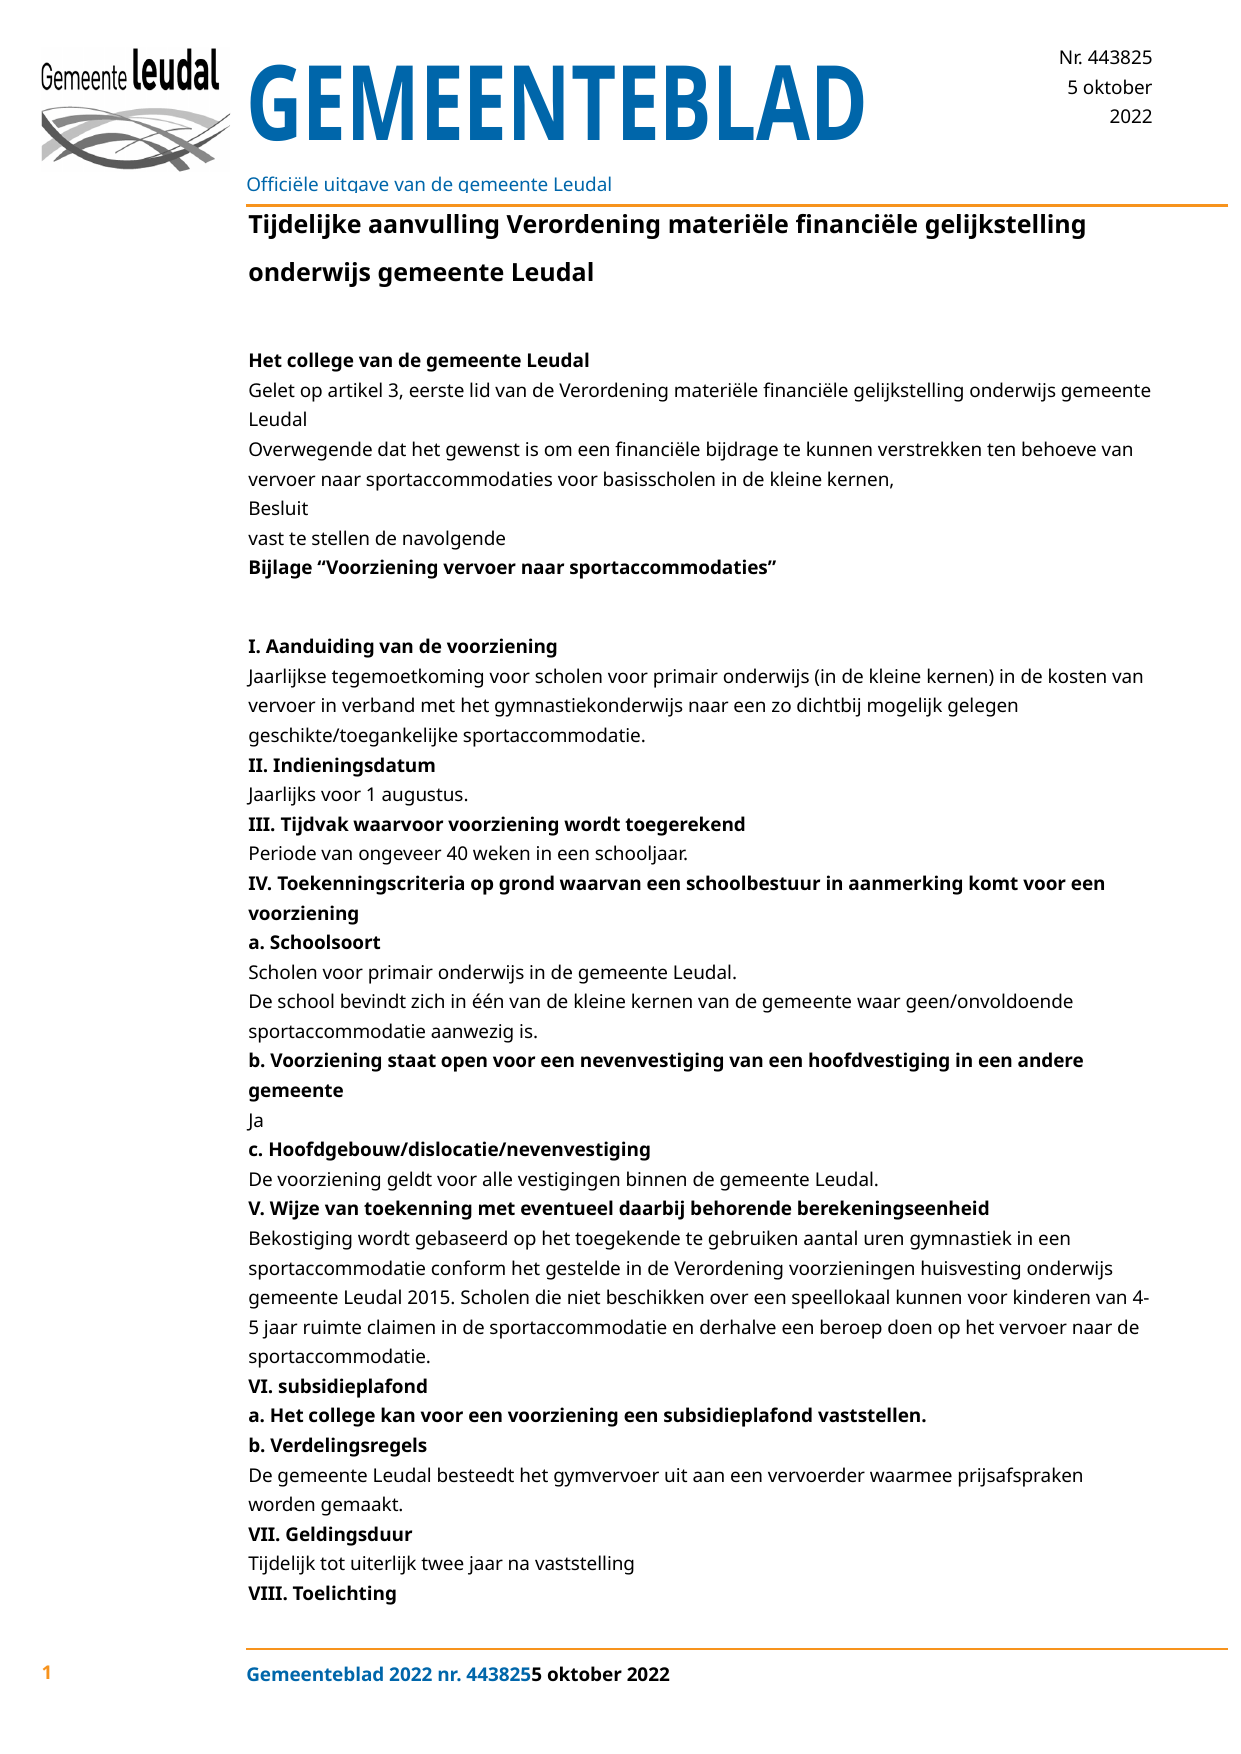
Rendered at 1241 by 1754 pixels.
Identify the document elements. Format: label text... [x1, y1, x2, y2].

text De school bevindt zich in één van de kleine kernen van de gemeente waar geen/onvoldoende sportaccommodatie aanwezig is. [248, 988, 1152, 1044]
text I. Aanduiding van de voorziening [248, 633, 1152, 659]
text b. Verdelingsregels [248, 1432, 1152, 1458]
text IV. Toekenningscriteria op grond waarvan een schoolbestuur in aanmerking komt voor een voorziening [248, 870, 1152, 925]
text Jaarlijks voor 1 augustus. [248, 781, 1152, 807]
text Bijlage “Voorziening vervoer naar sportaccommodaties” [248, 554, 1152, 580]
text Overwegende dat het gewenst is om een financiële bijdrage te kunnen verstrekken ten behoeve van vervoer naar sportaccommodaties voor basisscholen in de kleine kernen, [248, 436, 1152, 492]
text Jaarlijkse tegemoetkoming voor scholen voor primair onderwijs (in de kleine kernen) in de kosten van vervoer in verband met het gymnastiekonderwijs naar een zo dichtbij mogelijk gelegen geschikte/toegankelijke sportaccommodatie. [248, 663, 1152, 748]
picture [41, 47, 231, 172]
text Periode van ongeveer 40 weken in een schooljaar. [248, 841, 1152, 866]
text a. Het college kan voor een voorziening een subsidieplafond vaststellen. [248, 1403, 1152, 1428]
text III. Tijdvak waarvoor voorziening wordt toegerekend [248, 811, 1152, 837]
text II. Indieningsdatum [248, 752, 1152, 777]
text a. Schoolsoort [248, 929, 1152, 955]
text Het college van de gemeente Leudal [248, 347, 1152, 373]
text Besluit [248, 495, 1152, 521]
text c. Hoofdgebouw/dislocatie/nevenvestiging [248, 1136, 1152, 1162]
text De gemeente Leudal besteedt het gymvervoer uit aan een vervoerder waarmee prijsafspraken worden gemaakt. [248, 1462, 1152, 1517]
text VII. Geldingsduur [248, 1521, 1152, 1547]
text b. Voorziening staat open voor een nevenvestiging van een hoofdvestiging in een andere gemeente [248, 1048, 1152, 1103]
text VI. subsidieplafond [248, 1373, 1152, 1399]
text Bekostiging wordt gebaseerd op het toegekende te gebruiken aantal uren gymnastiek in een sportaccommodatie conform het gestelde in de Verordening voorzieningen huisvesting onderwijs gemeente Leudal 2015. Scholen die niet beschikken over een speellokaal kunnen voor kinderen van 4-5 jaar ruimte claimen in de sportaccommodatie en derhalve een beroep doen op het vervoer naar de sportaccommodatie. [248, 1225, 1152, 1369]
text De voorziening geldt voor alle vestigingen binnen de gemeente Leudal. [248, 1166, 1152, 1192]
text Tijdelijke aanvulling Verordening materiële financiële gelijkstelling onderwijs gemeente Leudal [248, 207, 1152, 288]
text Gelet op artikel 3, eerste lid van de Verordening materiële financiële gelijkstelling onderwijs gemeente Leudal [248, 377, 1152, 432]
text V. Wijze van toekenning met eventueel daarbij behorende berekeningseenheid [248, 1196, 1152, 1221]
text Scholen voor primair onderwijs in de gemeente Leudal. [248, 959, 1152, 984]
text Ja [248, 1107, 1152, 1132]
text VIII. Toelichting [248, 1580, 1152, 1606]
text vast te stellen de navolgende [248, 525, 1152, 551]
text Tijdelijk tot uiterlijk twee jaar na vaststelling [248, 1551, 1152, 1576]
